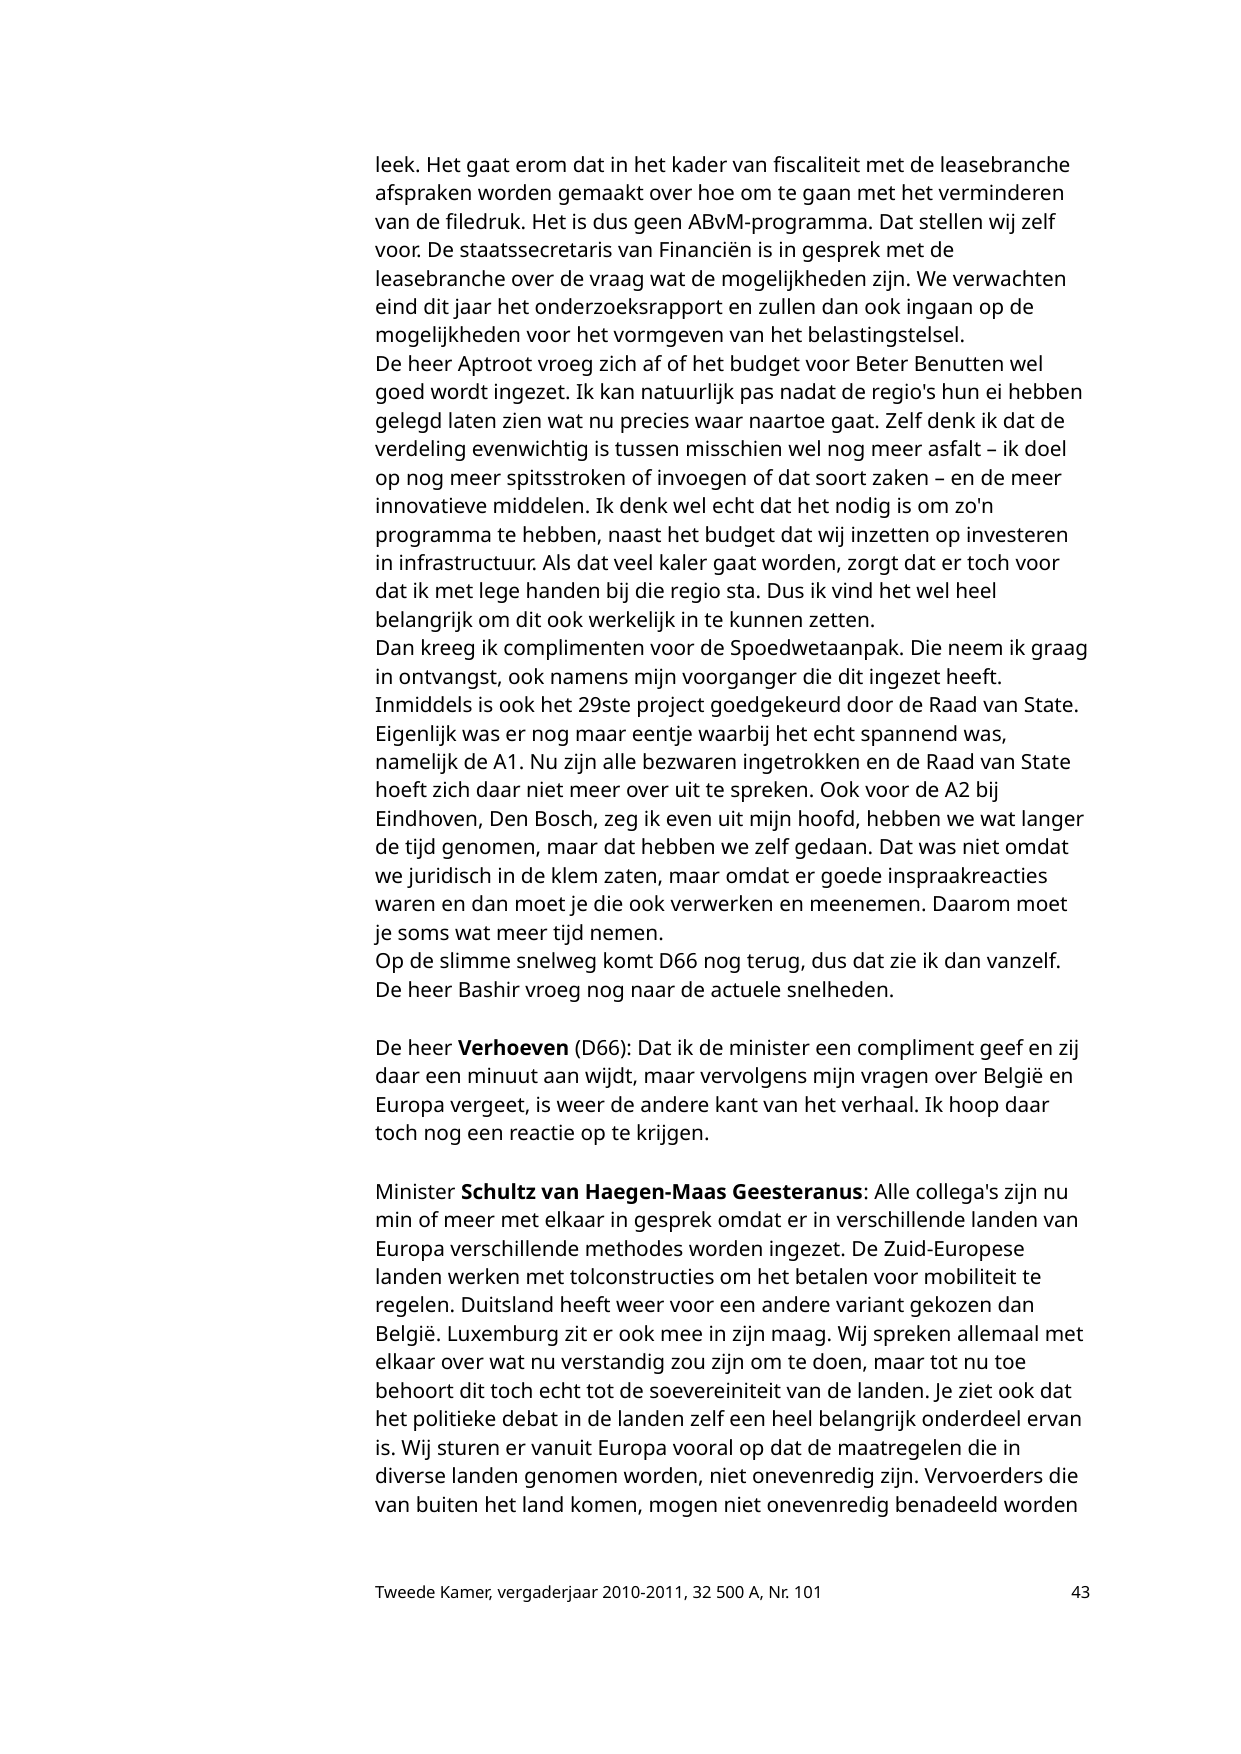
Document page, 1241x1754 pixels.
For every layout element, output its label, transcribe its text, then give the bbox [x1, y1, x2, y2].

text De heer Verhoeven (D66): Dat ik de minister een compliment geef en zij daar een minuut aan wijdt, maar vervolgens mijn vragen over België en Europa vergeet, is weer de andere kant van het verhaal. Ik hoop daar toch nog een reactie op te krijgen. [375, 1033, 1090, 1147]
text De heer Aptroot vroeg zich af of het budget voor Beter Benutten wel goed wordt ingezet. Ik kan natuurlijk pas nadat de regio's hun ei hebben gelegd laten zien wat nu precies waar naartoe gaat. Zelf denk ik dat de verdeling evenwichtig is tussen misschien wel nog meer asfalt – ik doel op nog meer spitsstroken of invoegen of dat soort zaken – en de meer innovatieve middelen. Ik denk wel echt dat het nodig is om zo'n programma te hebben, naast het budget dat wij inzetten op investeren in infrastructuur. Als dat veel kaler gaat worden, zorgt dat er toch voor dat ik met lege handen bij die regio sta. Dus ik vind het wel heel belangrijk om dit ook werkelijk in te kunnen zetten. [375, 349, 1090, 633]
text De heer Bashir vroeg nog naar de actuele snelheden. [375, 975, 1090, 1003]
text Dan kreeg ik complimenten voor de Spoedwetaanpak. Die neem ik graag in ontvangst, ook namens mijn voorganger die dit ingezet heeft. Inmiddels is ook het 29ste project goedgekeurd door de Raad van State. Eigenlijk was er nog maar eentje waarbij het echt spannend was, namelijk de A1. Nu zijn alle bezwaren ingetrokken en de Raad van State hoeft zich daar niet meer over uit te spreken. Ook voor de A2 bij Eindhoven, Den Bosch, zeg ik even uit mijn hoofd, hebben we wat langer de tijd genomen, maar dat hebben we zelf gedaan. Dat was niet omdat we juridisch in de klem zaten, maar omdat er goede inspraakreacties waren en dan moet je die ook verwerken en meenemen. Daarom moet je soms wat meer tijd nemen. [375, 633, 1090, 946]
text Op de slimme snelweg komt D66 nog terug, dus dat zie ik dan vanzelf. [375, 946, 1090, 975]
text Minister Schultz van Haegen-Maas Geesteranus: Alle collega's zijn nu min of meer met elkaar in gesprek omdat er in verschillende landen van Europa verschillende methodes worden ingezet. De Zuid-Europese landen werken met tolconstructies om het betalen voor mobiliteit te regelen. Duitsland heeft weer voor een andere variant gekozen dan België. Luxemburg zit er ook mee in zijn maag. Wij spreken allemaal met elkaar over wat nu verstandig zou zijn om te doen, maar tot nu toe behoort dit toch echt tot de soevereiniteit van de landen. Je ziet ook dat het politieke debat in de landen zelf een heel belangrijk onderdeel ervan is. Wij sturen er vanuit Europa vooral op dat de maatregelen die in diverse landen genomen worden, niet onevenredig zijn. Vervoerders die van buiten het land komen, mogen niet onevenredig benadeeld worden [375, 1177, 1090, 1518]
text leek. Het gaat erom dat in het kader van fiscaliteit met de leasebranche afspraken worden gemaakt over hoe om te gaan met het verminderen van de filedruk. Het is dus geen ABvM-programma. Dat stellen wij zelf voor. De staatssecretaris van Financiën is in gesprek met de leasebranche over de vraag wat de mogelijkheden zijn. We verwachten eind dit jaar het onderzoeksrapport en zullen dan ook ingaan op de mogelijkheden voor het vormgeven van het belastingstelsel. [375, 150, 1090, 349]
